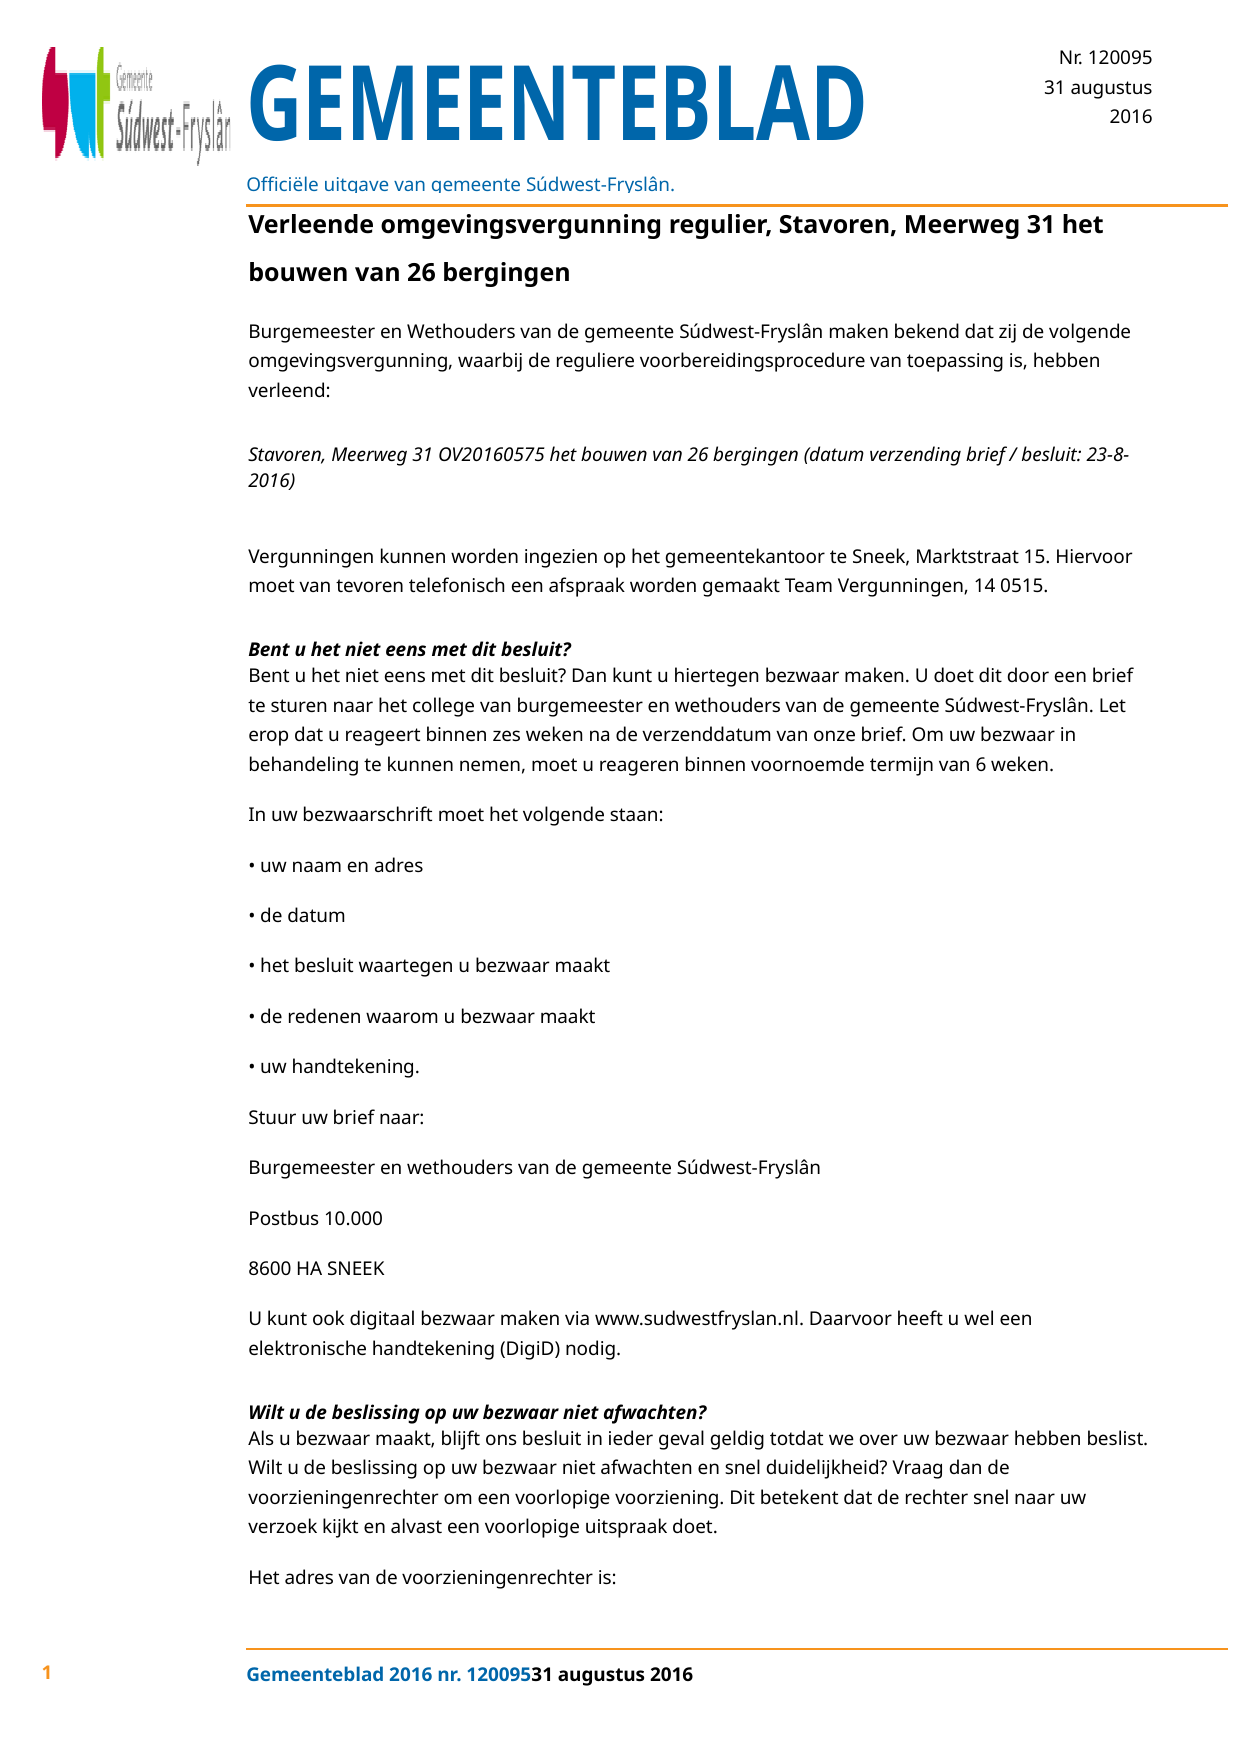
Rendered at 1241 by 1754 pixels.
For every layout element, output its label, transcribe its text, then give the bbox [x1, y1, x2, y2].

text Bent u het niet eens met dit besluit? [248, 636, 1152, 662]
text • de redenen waarom u bezwaar maakt [248, 1003, 1152, 1029]
text 8600 HA SNEEK [248, 1255, 1152, 1281]
text • het besluit waartegen u bezwaar maakt [248, 953, 1152, 978]
text Burgemeester en wethouders van de gemeente Súdwest-Fryslân [248, 1154, 1152, 1180]
text Bent u het niet eens met dit besluit? Dan kunt u hiertegen bezwaar maken. U doet dit door een brief te sturen naar het college van burgemeester en wethouders van de gemeente Súdwest-Fryslân. Let erop dat u reageert binnen zes weken na de verzenddatum van onze brief. Om uw bezwaar in behandeling te kunnen nemen, moet u reageren binnen voornoemde termijn van 6 weken. [248, 662, 1152, 777]
text Als u bezwaar maakt, blijft ons besluit in ieder geval geldig totdat we over uw bezwaar hebben beslist. Wilt u de beslissing op uw bezwaar niet afwachten en snel duidelijkheid? Vraag dan de voorzieningenrechter om een voorlopige voorziening. Dit betekent dat de rechter snel naar uw verzoek kijkt en alvast een voorlopige uitspraak doet. [248, 1425, 1152, 1539]
text In uw bezwaarschrift moet het volgende staan: [248, 801, 1152, 827]
text Verleende omgevingsvergunning regulier, Stavoren, Meerweg 31 het bouwen van 26 bergingen [248, 207, 1152, 288]
text Het adres van de voorzieningenrechter is: [248, 1564, 1152, 1590]
picture [41, 47, 231, 172]
text Vergunningen kunnen worden ingezien op het gemeentekantoor te Sneek, Marktstraat 15. Hiervoor moet van tevoren telefonisch een afspraak worden gemaakt Team Vergunningen, 14 0515. [248, 543, 1152, 598]
text U kunt ook digitaal bezwaar maken via www.sudwestfryslan.nl. Daarvoor heeft u wel een elektronische handtekening (DigiD) nodig. [248, 1306, 1152, 1361]
text • uw handtekening. [248, 1053, 1152, 1079]
text Postbus 10.000 [248, 1205, 1152, 1230]
text Burgemeester en Wethouders van de gemeente Súdwest-Fryslân maken bekend dat zij de volgende omgevingsvergunning, waarbij de reguliere voorbereidingsprocedure van toepassing is, hebben verleend: [248, 318, 1152, 403]
text • de datum [248, 902, 1152, 928]
text Wilt u de beslissing op uw bezwaar niet afwachten? [248, 1399, 1152, 1425]
text • uw naam en adres [248, 852, 1152, 877]
text Stavoren, Meerweg 31 OV20160575 het bouwen van 26 bergingen (datum verzending brief / besluit: 23-8-2016) [248, 441, 1152, 492]
text Stuur uw brief naar: [248, 1104, 1152, 1129]
